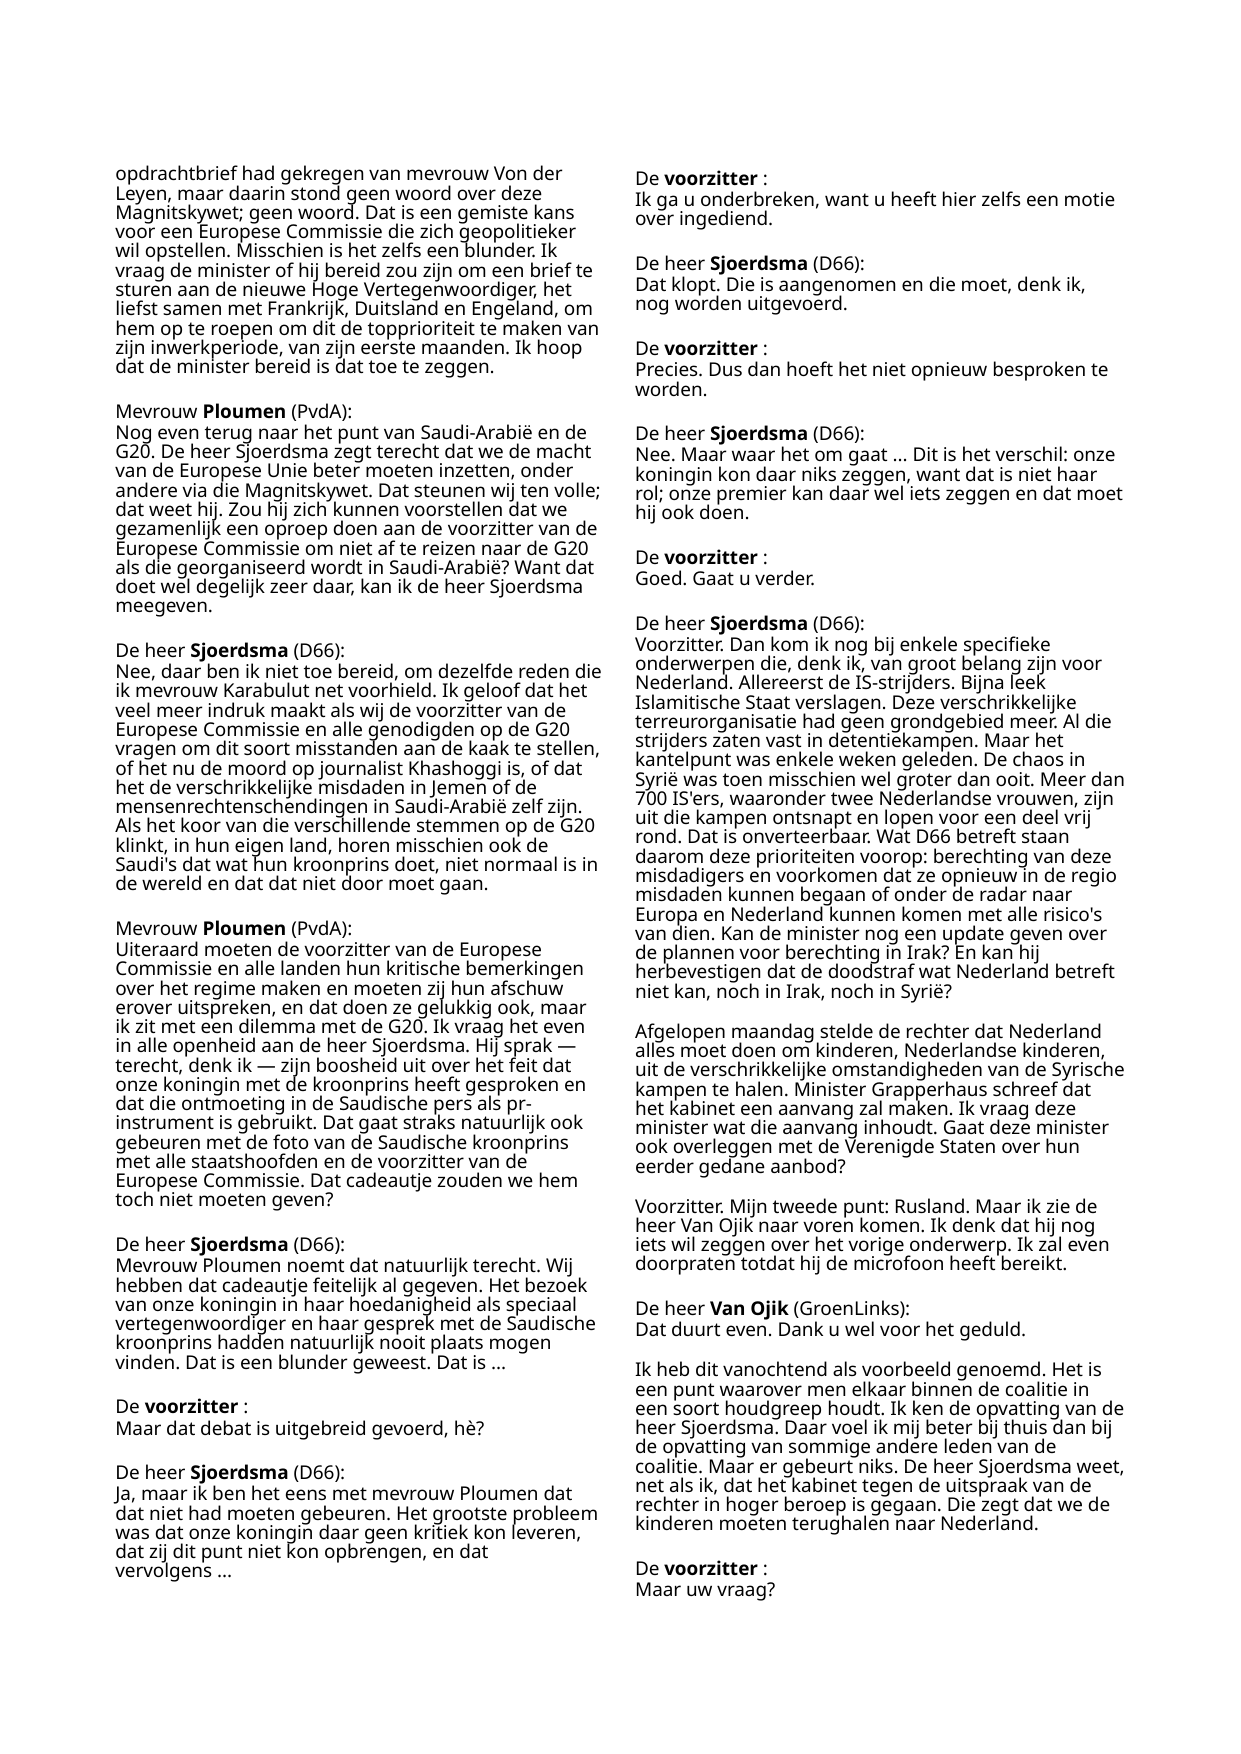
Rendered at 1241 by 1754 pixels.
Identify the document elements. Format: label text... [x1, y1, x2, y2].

text De heer Sjoerdsma (D66): [635, 610, 1125, 636]
text Ik ga u onderbreken, want u heeft hier zelfs een motie over ingediend. [635, 191, 1125, 229]
text Nee. Maar waar het om gaat ... Dit is het verschil: onze koningin kon daar niks zeggen, want dat is niet haar rol; onze premier kan daar wel iets zeggen en dat moet hij ook doen. [635, 446, 1125, 523]
text De voorzitter : [635, 165, 1125, 191]
text Uiteraard moeten de voorzitter van de Europese Commissie en alle landen hun kritische bemerkingen over het regime maken en moeten zij hun afschuw erover uitspreken, en dat doen ze gelukkig ook, maar ik zit met een dilemma met de G20. Ik vraag het even in alle openheid aan de heer Sjoerdsma. Hij sprak — terecht, denk ik — zijn boosheid uit over het feit dat onze koningin met de kroonprins heeft gesproken en dat die ontmoeting in de Saudische pers als pr-instrument is gebruikt. Dat gaat straks natuurlijk ook gebeuren met de foto van de Saudische kroonprins met alle staatshoofden en de voorzitter van de Europese Commissie. Dat cadeautje zouden we hem toch niet moeten geven? [115, 941, 605, 1211]
text De heer Sjoerdsma (D66): [115, 1459, 605, 1485]
text Dat klopt. Die is aangenomen en die moet, denk ik, nog worden uitgevoerd. [635, 276, 1125, 315]
text De heer Sjoerdsma (D66): [635, 250, 1125, 276]
text Mevrouw Ploumen (PvdA): [115, 398, 605, 424]
text Maar dat debat is uitgebreid gevoerd, hè? [115, 1419, 605, 1439]
text De voorzitter : [635, 336, 1125, 361]
text De heer Sjoerdsma (D66): [635, 421, 1125, 446]
text Ja, maar ik ben het eens met mevrouw Ploumen dat dat niet had moeten gebeuren. Het grootste probleem was dat onze koningin daar geen kritiek kon leveren, dat zij dit punt niet kon opbrengen, en dat vervolgens ... [115, 1485, 605, 1582]
text Dat duurt even. Dank u wel voor het geduld. [635, 1321, 1125, 1341]
text De heer Sjoerdsma (D66): [115, 1232, 605, 1257]
text De heer Sjoerdsma (D66): [115, 637, 605, 663]
text Voorzitter. Mijn tweede punt: Rusland. Maar ik zie de heer Van Ojik naar voren komen. Ik denk dat hij nog iets wil zeggen over het vorige onderwerp. Ik zal even doorpraten totdat hij de microfoon heeft bereikt. [635, 1198, 1125, 1275]
text Precies. Dus dan hoeft het niet opnieuw besproken te worden. [635, 361, 1125, 400]
text Mevrouw Ploumen (PvdA): [115, 915, 605, 941]
text Nee, daar ben ik niet toe bereid, om dezelfde reden die ik mevrouw Karabulut net voorhield. Ik geloof dat het veel meer indruk maakt als wij de voorzitter van de Europese Commissie en alle genodigden op de G20 vragen om dit soort misstanden aan de kaak te stellen, of het nu de moord op journalist Khashoggi is, of dat het de verschrikkelijke misdaden in Jemen of de mensenrechtenschendingen in Saudi-Arabië zelf zijn. Als het koor van die verschillende stemmen op de G20 klinkt, in hun eigen land, horen misschien ook de Saudi's dat wat hun kroonprins doet, niet normaal is in de wereld en dat dat niet door moet gaan. [115, 663, 605, 894]
text De voorzitter : [635, 544, 1125, 570]
text Nog even terug naar het punt van Saudi-Arabië en de G20. De heer Sjoerdsma zegt terecht dat we de macht van de Europese Unie beter moeten inzetten, onder andere via die Magnitskywet. Dat steunen wij ten volle; dat weet hij. Zou hij zich kunnen voorstellen dat we gezamenlijk een oproep doen aan de voorzitter van de Europese Commissie om niet af te reizen naar de G20 als die georganiseerd wordt in Saudi-Arabië? Want dat doet wel degelijk zeer daar, kan ik de heer Sjoerdsma meegeven. [115, 424, 605, 617]
text De voorzitter : [115, 1394, 605, 1419]
text opdrachtbrief had gekregen van mevrouw Von der Leyen, maar daarin stond geen woord over deze Magnitskywet; geen woord. Dat is een gemiste kans voor een Europese Commissie die zich geopolitieker wil opstellen. Misschien is het zelfs een blunder. Ik vraag de minister of hij bereid zou zijn om een brief te sturen aan de nieuwe Hoge Vertegenwoordiger, het liefst samen met Frankrijk, Duitsland en Engeland, om hem op te roepen om dit de topprioriteit te maken van zijn inwerkperiode, van zijn eerste maanden. Ik hoop dat de minister bereid is dat toe te zeggen. [115, 165, 605, 377]
text Afgelopen maandag stelde de rechter dat Nederland alles moet doen om kinderen, Nederlandse kinderen, uit de verschrikkelijke omstandigheden van de Syrische kampen te halen. Minister Grapperhaus schreef dat het kabinet een aanvang zal maken. Ik vraag deze minister wat die aanvang inhoudt. Gaat deze minister ook overleggen met de Verenigde Staten over hun eerder gedane aanbod? [635, 1023, 1125, 1177]
text Ik heb dit vanochtend als voorbeeld genoemd. Het is een punt waarover men elkaar binnen de coalitie in een soort houdgreep houdt. Ik ken de opvatting van de heer Sjoerdsma. Daar voel ik mij beter bij thuis dan bij de opvatting van sommige andere leden van de coalitie. Maar er gebeurt niks. De heer Sjoerdsma weet, net als ik, dat het kabinet tegen de uitspraak van de rechter in hoger beroep is gegaan. Die zegt dat we de kinderen moeten terughalen naar Nederland. [635, 1361, 1125, 1535]
text Voorzitter. Dan kom ik nog bij enkele specifieke onderwerpen die, denk ik, van groot belang zijn voor Nederland. Allereerst de IS-strijders. Bijna leek Islamitische Staat verslagen. Deze verschrikkelijke terreurorganisatie had geen grondgebied meer. Al die strijders zaten vast in detentiekampen. Maar het kantelpunt was enkele weken geleden. De chaos in Syrië was toen misschien wel groter dan ooit. Meer dan 700 IS'ers, waaronder twee Nederlandse vrouwen, zijn uit die kampen ontsnapt en lopen voor een deel vrij rond. Dat is onverteerbaar. Wat D66 betreft staan daarom deze prioriteiten voorop: berechting van deze misdadigers en voorkomen dat ze opnieuw in de regio misdaden kunnen begaan of onder de radar naar Europa en Nederland kunnen komen met alle risico's van dien. Kan de minister nog een update geven over de plannen voor berechting in Irak? En kan hij herbevestigen dat de doodstraf wat Nederland betreft niet kan, noch in Irak, noch in Syrië? [635, 636, 1125, 1002]
text Maar uw vraag? [635, 1581, 1125, 1601]
text De heer Van Ojik (GroenLinks): [635, 1296, 1125, 1321]
text Goed. Gaat u verder. [635, 570, 1125, 589]
text De voorzitter : [635, 1556, 1125, 1581]
text Mevrouw Ploumen noemt dat natuurlijk terecht. Wij hebben dat cadeautje feitelijk al gegeven. Het bezoek van onze koningin in haar hoedanigheid als speciaal vertegenwoordiger en haar gesprek met de Saudische kroonprins hadden natuurlijk nooit plaats mogen vinden. Dat is een blunder geweest. Dat is ... [115, 1257, 605, 1373]
